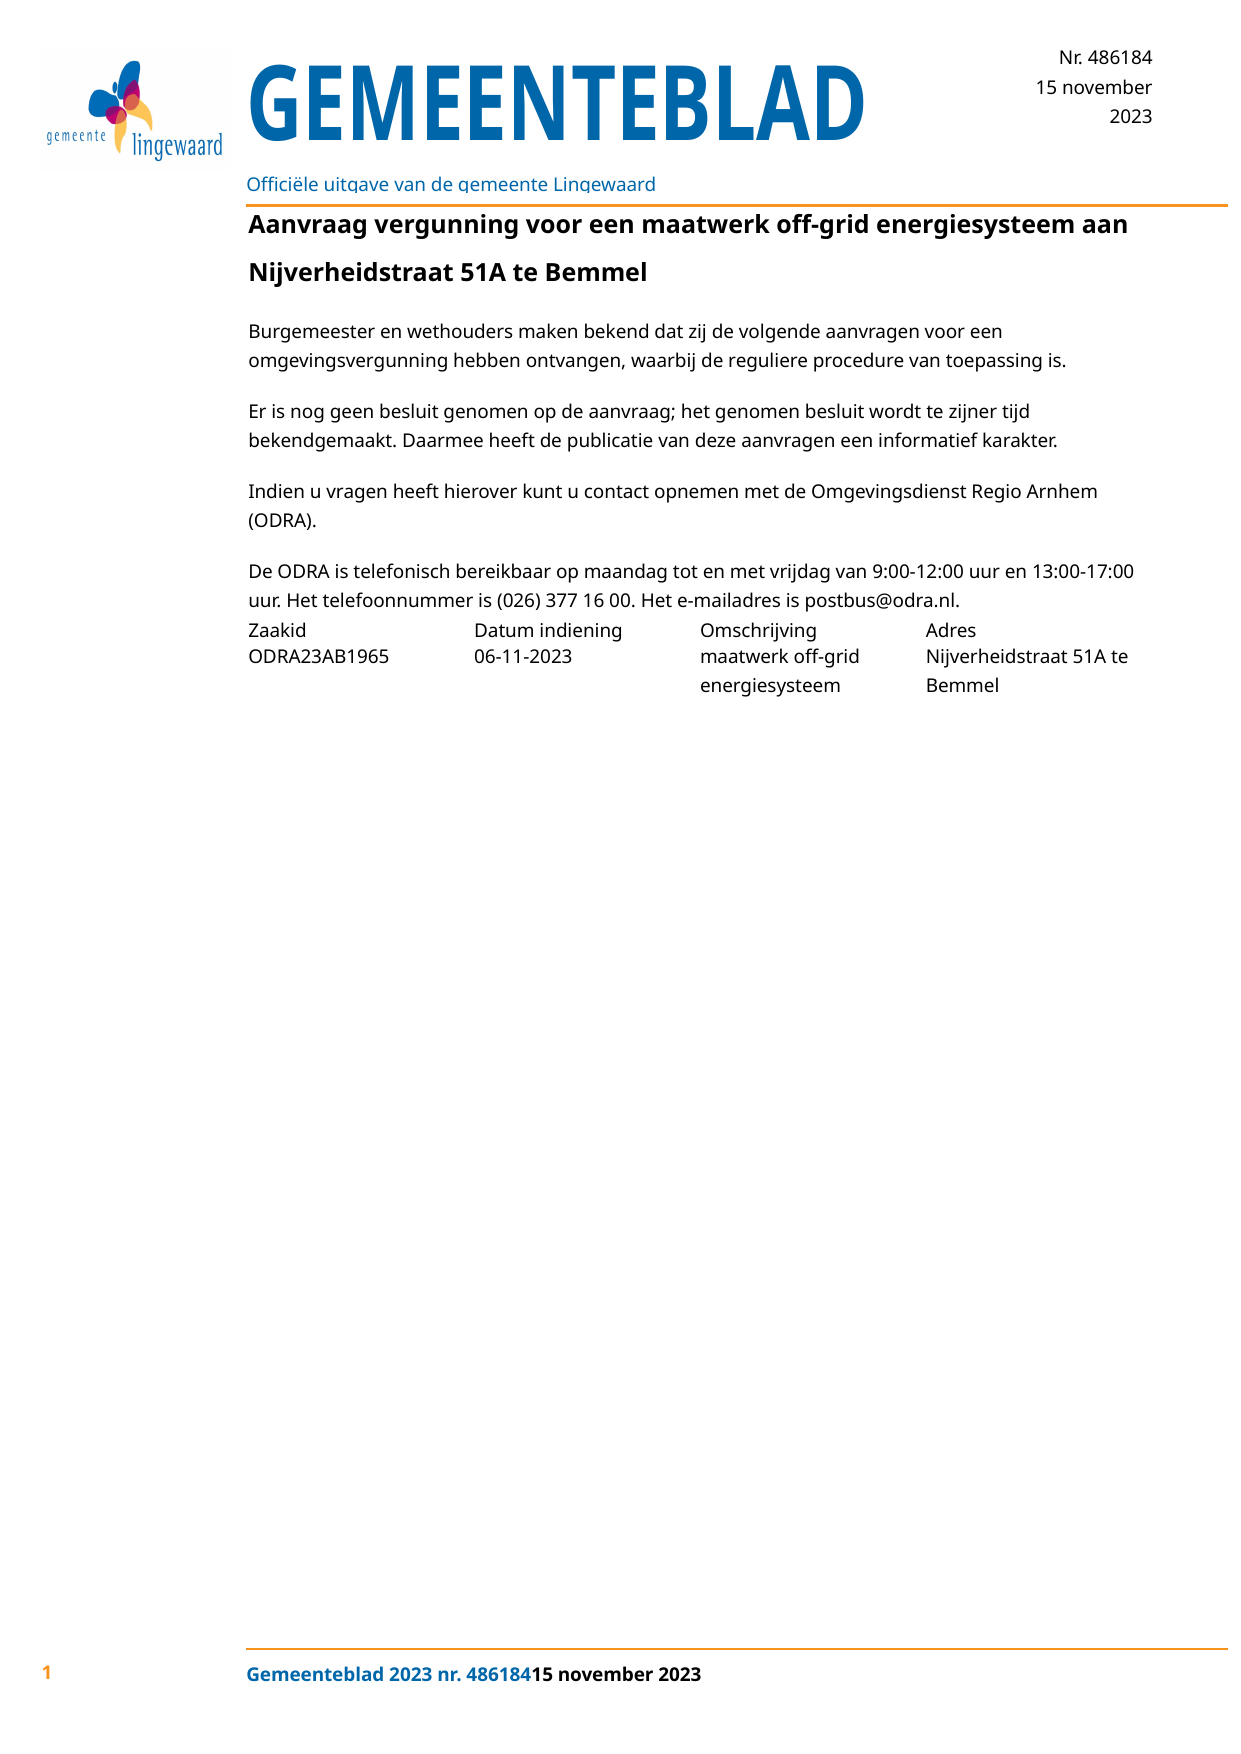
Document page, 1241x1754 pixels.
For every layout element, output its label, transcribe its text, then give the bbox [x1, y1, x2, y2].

text Er is nog geen besluit genomen op de aanvraag; het genomen besluit wordt te zijner tijd bekendgemaakt. Daarmee heeft de publicatie van deze aanvragen een informatief karakter. [248, 398, 1152, 453]
table_cell maatwerk off-grid energiesysteem [700, 643, 926, 698]
table_cell ODRA23AB1965 [248, 643, 474, 698]
table_cell Nijverheidstraat 51A te Bemmel [926, 643, 1152, 698]
table_cell 06-11-2023 [474, 643, 700, 698]
picture [41, 47, 231, 172]
text Indien u vragen heeft hierover kunt u contact opnemen met de Omgevingsdienst Regio Arnhem (ODRA). [248, 478, 1152, 533]
table_header Omschrijving [700, 617, 926, 643]
table_header Datum indiening [474, 617, 700, 643]
text Burgemeester en wethouders maken bekend dat zij de volgende aanvragen voor een omgevingsvergunning hebben ontvangen, waarbij de reguliere procedure van toepassing is. [248, 318, 1152, 373]
text De ODRA is telefonisch bereikbaar op maandag tot en met vrijdag van 9:00-12:00 uur en 13:00-17:00 uur. Het telefoonnummer is (026) 377 16 00. Het e-mailadres is postbus@odra.nl. [248, 558, 1152, 613]
table_header Zaakid [248, 617, 474, 643]
text Aanvraag vergunning voor een maatwerk off-grid energiesysteem aan Nijverheidstraat 51A te Bemmel [248, 207, 1152, 288]
table_header Adres [926, 617, 1152, 643]
